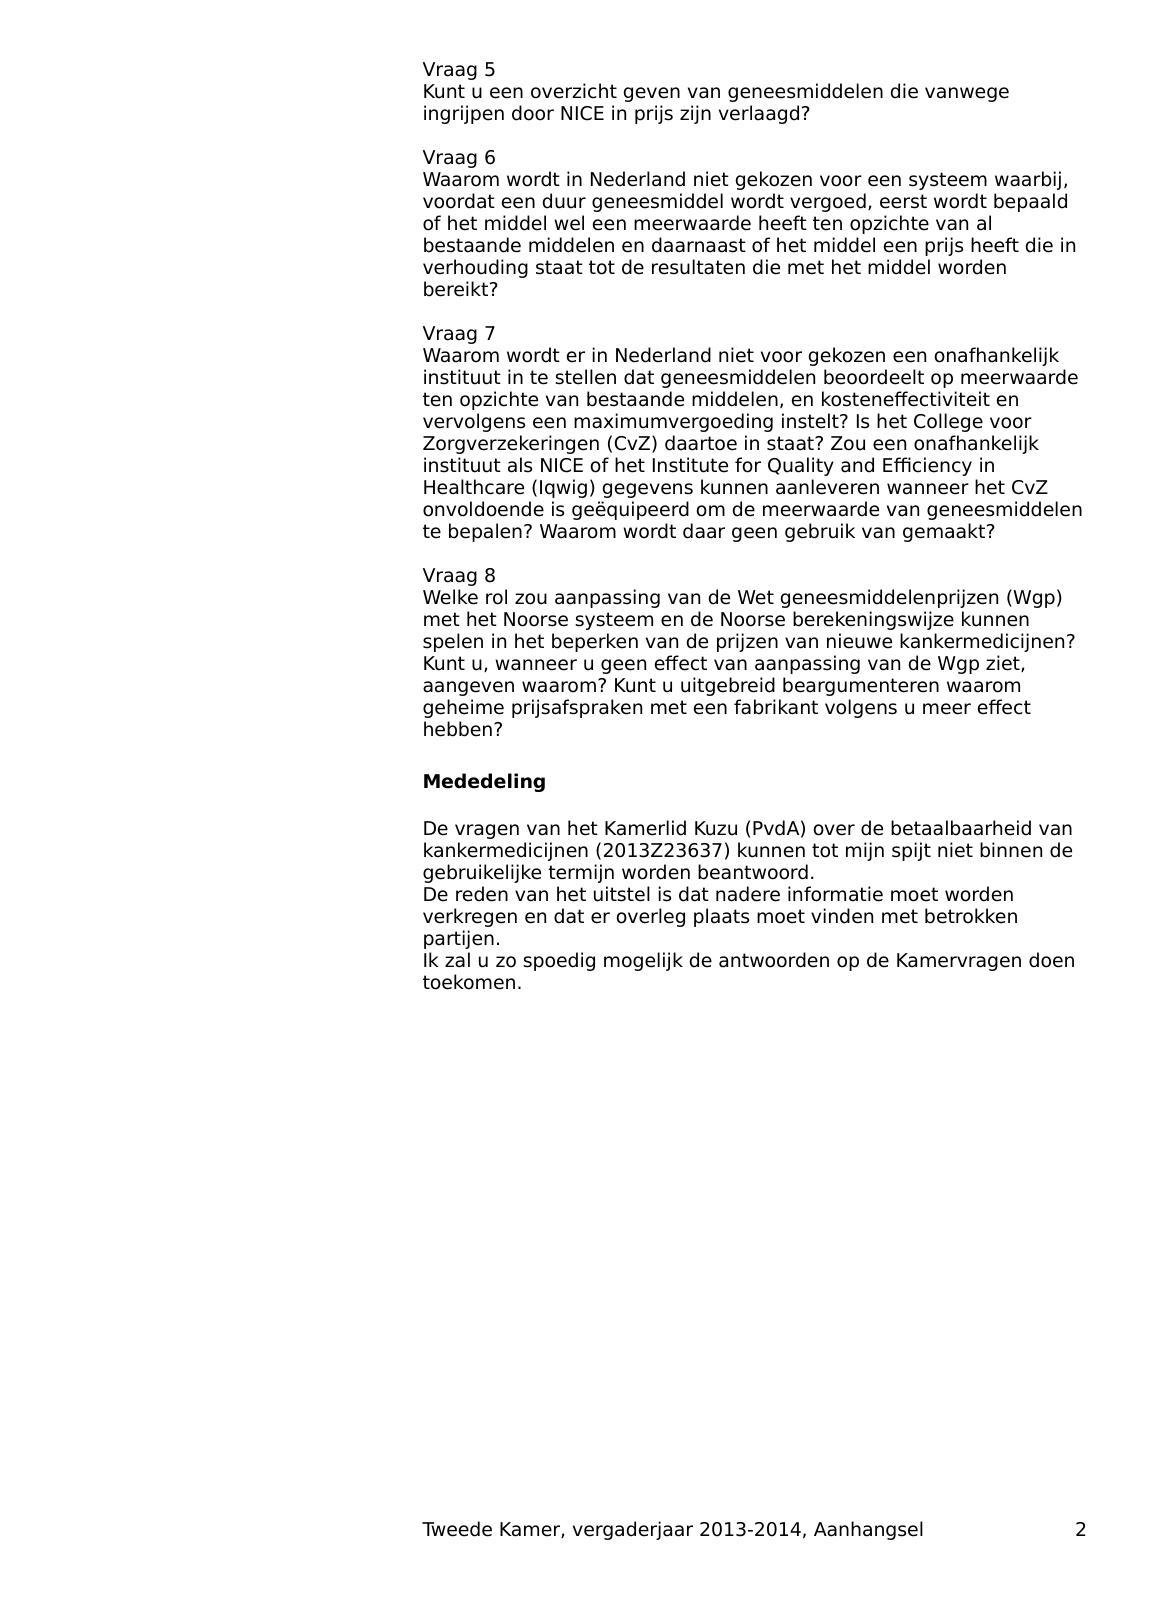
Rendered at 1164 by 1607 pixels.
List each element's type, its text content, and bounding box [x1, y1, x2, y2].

text Waarom wordt in Nederland niet gekozen voor een systeem waarbij, voordat een duur geneesmiddel wordt vergoed, eerst wordt bepaald of het middel wel een meerwaarde heeft ten opzichte van al bestaande middelen en daarnaast of het middel een prijs heeft die in verhouding staat tot de resultaten die met het middel worden bereikt? [422, 169, 1087, 301]
text De reden van het uitstel is dat nadere informatie moet worden verkregen en dat er overleg plaats moet vinden met betrokken partijen. [422, 884, 1087, 950]
text Vraag 8 [422, 565, 1087, 587]
subtitle Mededeling [422, 771, 1087, 793]
text Vraag 5 [422, 59, 1087, 81]
text Ik zal u zo spoedig mogelijk de antwoorden op de Kamervragen doen toekomen. [422, 950, 1087, 994]
text Welke rol zou aanpassing van de Wet geneesmiddelenprijzen (Wgp) met het Noorse systeem en de Noorse berekeningswijze kunnen spelen in het beperken van de prijzen van nieuwe kankermedicijnen? Kunt u, wanneer u geen effect van aanpassing van de Wgp ziet, aangeven waarom? Kunt u uitgebreid beargumenteren waarom geheime prijsafspraken met een fabrikant volgens u meer effect hebben? [422, 587, 1087, 741]
text Kunt u een overzicht geven van geneesmiddelen die vanwege ingrijpen door NICE in prijs zijn verlaagd? [422, 81, 1087, 125]
text De vragen van het Kamerlid Kuzu (PvdA) over de betaalbaarheid van kankermedicijnen (2013Z23637) kunnen tot mijn spijt niet binnen de gebruikelijke termijn worden beantwoord. [422, 818, 1087, 884]
text Waarom wordt er in Nederland niet voor gekozen een onafhankelijk instituut in te stellen dat geneesmiddelen beoordeelt op meerwaarde ten opzichte van bestaande middelen, en kosteneffectiviteit en vervolgens een maximumvergoeding instelt? Is het College voor Zorgverzekeringen (CvZ) daartoe in staat? Zou een onafhankelijk instituut als NICE of het Institute for Quality and Efficiency in Healthcare (Iqwig) gegevens kunnen aanleveren wanneer het CvZ onvoldoende is geëquipeerd om de meerwaarde van geneesmiddelen te bepalen? Waarom wordt daar geen gebruik van gemaakt? [422, 345, 1087, 543]
text Vraag 6 [422, 147, 1087, 169]
text Vraag 7 [422, 323, 1087, 345]
